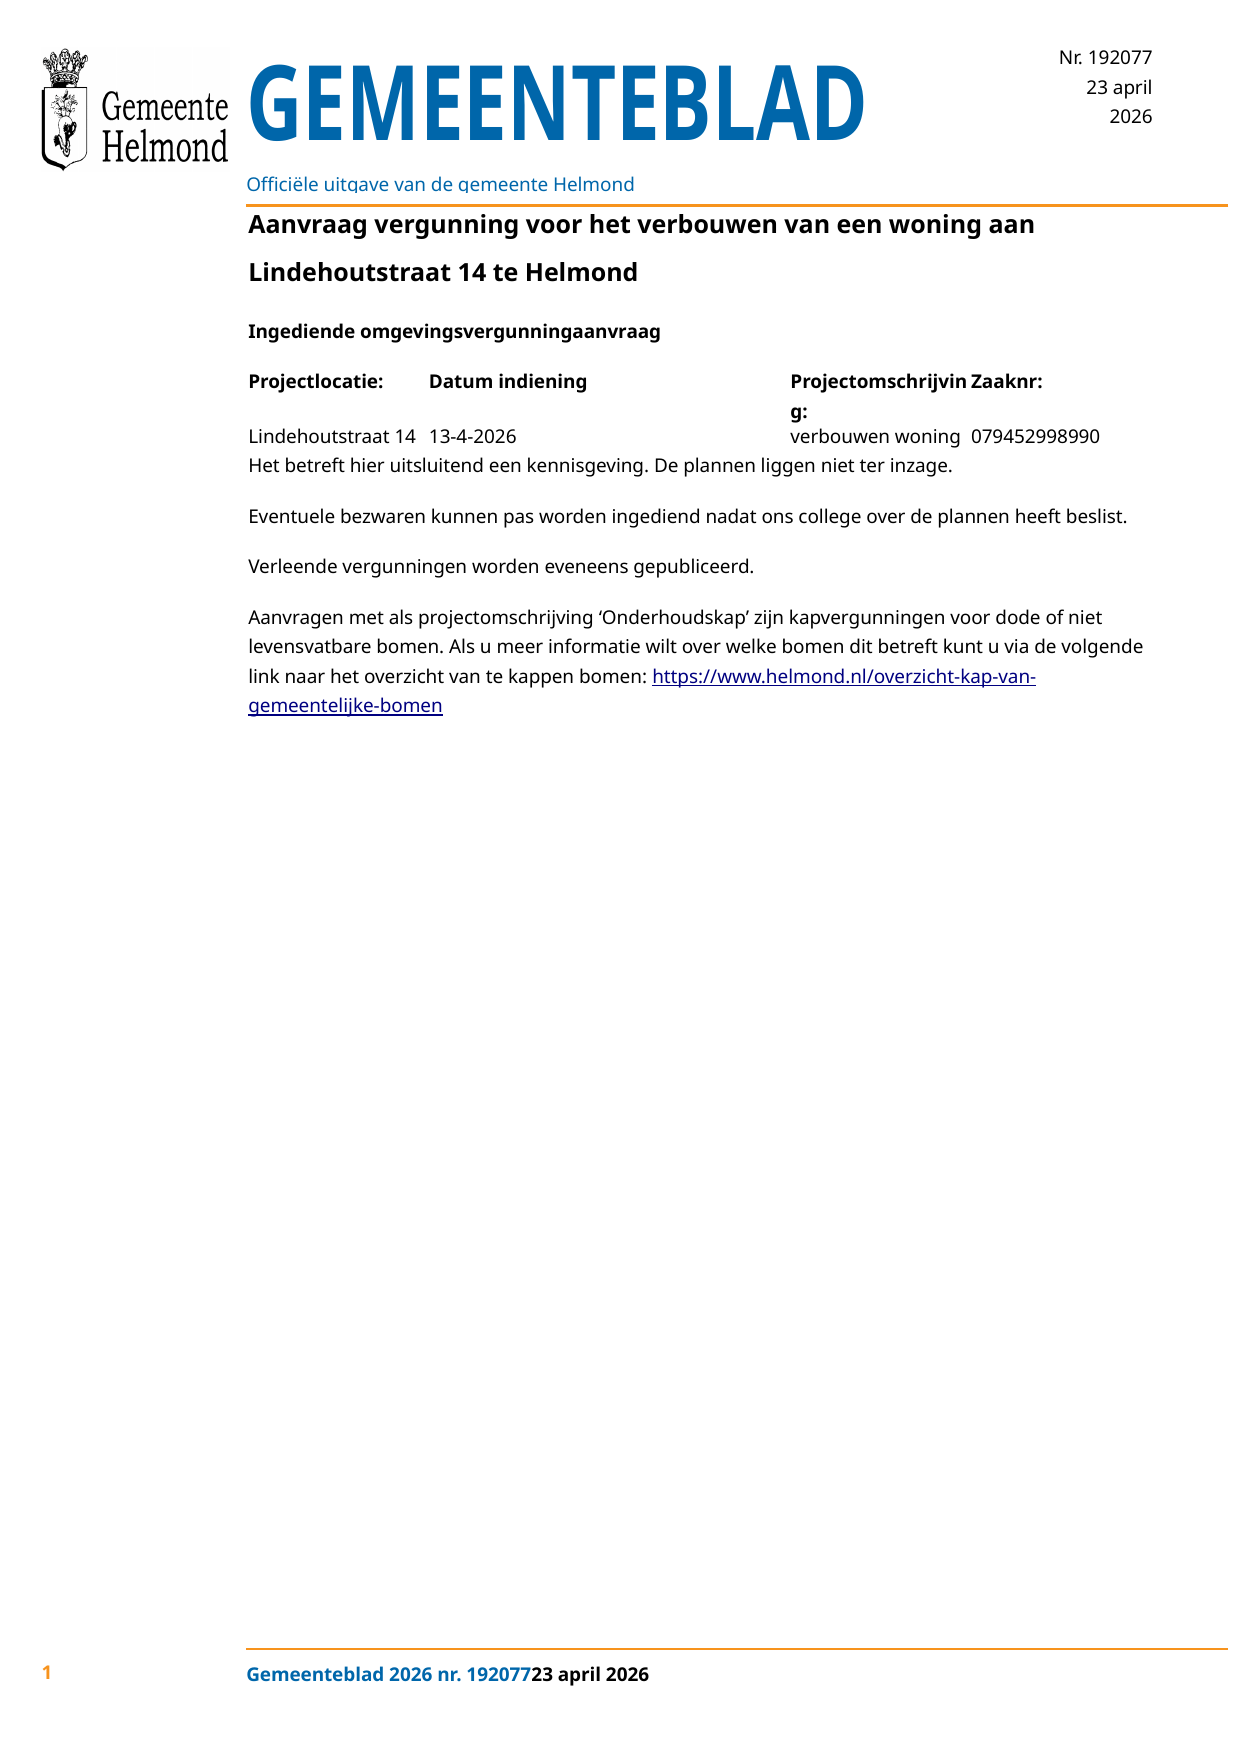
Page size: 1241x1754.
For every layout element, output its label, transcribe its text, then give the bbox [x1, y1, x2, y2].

table_cell Lindehoutstraat 14 [248, 424, 429, 449]
table_cell 079452998990 [971, 424, 1152, 449]
text Aanvraag vergunning voor het verbouwen van een woning aan Lindehoutstraat 14 te Helmond [248, 207, 1152, 288]
picture [41, 47, 231, 172]
table_cell [609, 424, 790, 449]
table_header Zaaknr: [971, 369, 1152, 424]
table_header Projectomschrijving: [790, 369, 971, 424]
table_cell verbouwen woning [790, 424, 971, 449]
text Aanvragen met als projectomschrijving ‘Onderhoudskap’ zijn kapvergunningen voor dode of niet levensvatbare bomen. Als u meer informatie wilt over welke bomen dit betreft kunt u via de volgende link naar het overzicht van te kappen bomen: https://www.helmond.nl/overzicht-kap-van-gemeentelijke-bomen [248, 604, 1152, 718]
table_header Projectlocatie: [248, 369, 429, 424]
text Verleende vergunningen worden eveneens gepubliceerd. [248, 553, 1152, 579]
text Het betreft hier uitsluitend een kennisgeving. De plannen liggen niet ter inzage. [248, 453, 1152, 478]
text Ingediende omgevingsvergunningaanvraag [248, 318, 1152, 344]
table_cell 13-4-2026 [429, 424, 609, 449]
table_header [609, 369, 790, 424]
text Eventuele bezwaren kunnen pas worden ingediend nadat ons college over de plannen heeft beslist. [248, 503, 1152, 529]
table_header Datum indiening [429, 369, 609, 424]
